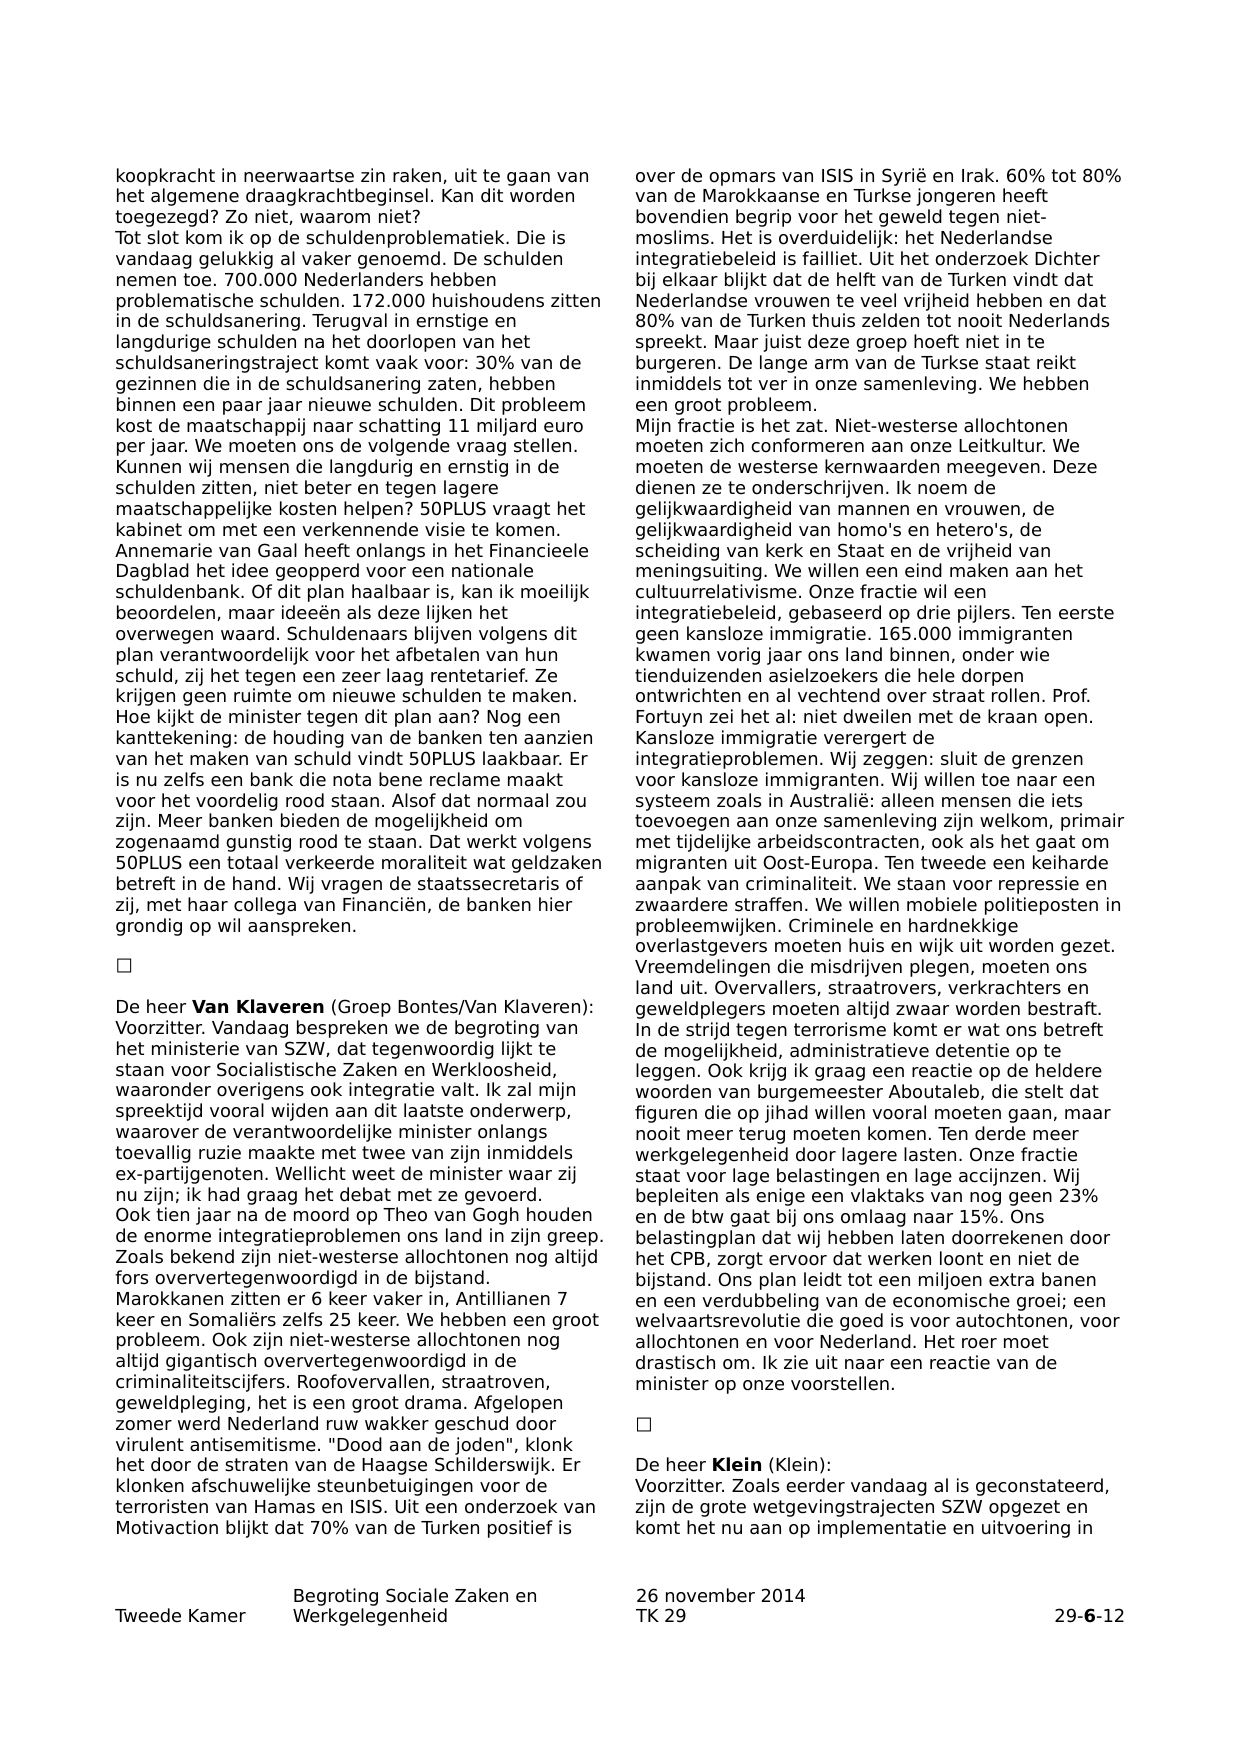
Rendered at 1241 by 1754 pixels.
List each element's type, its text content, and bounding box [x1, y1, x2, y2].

text Tot slot kom ik op de schuldenproblematiek. Die is vandaag gelukkig al vaker genoemd. De schulden nemen toe. 700.000 Nederlanders hebben problematische schulden. 172.000 huishoudens zitten in de schuldsanering. Terugval in ernstige en langdurige schulden na het doorlopen van het schuldsaneringstraject komt vaak voor: 30% van de gezinnen die in de schuldsanering zaten, hebben binnen een paar jaar nieuwe schulden. Dit probleem kost de maatschappij naar schatting 11 miljard euro per jaar. We moeten ons de volgende vraag stellen. Kunnen wij mensen die langdurig en ernstig in de schulden zitten, niet beter en tegen lagere maatschappelijke kosten helpen? 50PLUS vraagt het kabinet om met een verkennende visie te komen. Annemarie van Gaal heeft onlangs in het Financieele Dagblad het idee geopperd voor een nationale schuldenbank. Of dit plan haalbaar is, kan ik moeilijk beoordelen, maar ideeën als deze lijken het overwegen waard. Schuldenaars blijven volgens dit plan verantwoordelijk voor het afbetalen van hun schuld, zij het tegen een zeer laag rentetarief. Ze krijgen geen ruimte om nieuwe schulden te maken. Hoe kijkt de minister tegen dit plan aan? Nog een kanttekening: de houding van de banken ten aanzien van het maken van schuld vindt 50PLUS laakbaar. Er is nu zelfs een bank die nota bene reclame maakt voor het voordelig rood staan. Alsof dat normaal zou zijn. Meer banken bieden de mogelijkheid om zogenaamd gunstig rood te staan. Dat werkt volgens 50PLUS een totaal verkeerde moraliteit wat geldzaken betreft in de hand. Wij vragen de staatssecretaris of zij, met haar collega van Financiën, de banken hier grondig op wil aanspreken. [115, 228, 605, 936]
text Ook tien jaar na de moord op Theo van Gogh houden de enorme integratieproblemen ons land in zijn greep. Zoals bekend zijn niet-westerse allochtonen nog altijd fors oververtegenwoordigd in de bijstand. Marokkanen zitten er 6 keer vaker in, Antillianen 7 keer en Somaliërs zelfs 25 keer. We hebben een groot probleem. Ook zijn niet-westerse allochtonen nog altijd gigantisch oververtegenwoordigd in de criminaliteitscijfers. Roofovervallen, straatroven, geweldpleging, het is een groot drama. Afgelopen zomer werd Nederland ruw wakker geschud door virulent antisemitisme. "Dood aan de joden", klonk het door de straten van de Haagse Schilderswijk. Er klonken afschuwelijke steunbetuigingen voor de terroristen van Hamas en ISIS. Uit een onderzoek van Motivaction blijkt dat 70% van de Turken positief is [115, 1205, 605, 1538]
text ⬜ [115, 956, 605, 977]
text Voorzitter. Zoals eerder vandaag al is geconstateerd, zijn de grote wetgevingstrajecten SZW opgezet en komt het nu aan op implementatie en uitvoering in [635, 1476, 1125, 1538]
text Mijn fractie is het zat. Niet-westerse allochtonen moeten zich conformeren aan onze Leitkultur. We moeten de westerse kernwaarden meegeven. Deze dienen ze te onderschrijven. Ik noem de gelijkwaardigheid van mannen en vrouwen, de gelijkwaardigheid van homo's en hetero's, de scheiding van kerk en Staat en de vrijheid van meningsuiting. We willen een eind maken aan het cultuurrelativisme. Onze fractie wil een integratiebeleid, gebaseerd op drie pijlers. Ten eerste geen kansloze immigratie. 165.000 immigranten kwamen vorig jaar ons land binnen, onder wie tienduizenden asielzoekers die hele dorpen ontwrichten en al vechtend over straat rollen. Prof. Fortuyn zei het al: niet dweilen met de kraan open. Kansloze immigratie verergert de integratieproblemen. Wij zeggen: sluit de grenzen voor kansloze immigranten. Wij willen toe naar een systeem zoals in Australië: alleen mensen die iets toevoegen aan onze samenleving zijn welkom, primair met tijdelijke arbeidscontracten, ook als het gaat om migranten uit Oost-Europa. Ten tweede een keiharde aanpak van criminaliteit. We staan voor repressie en zwaardere straffen. We willen mobiele politieposten in probleemwijken. Criminele en hardnekkige overlastgevers moeten huis en wijk uit worden gezet. Vreemdelingen die misdrijven plegen, moeten ons land uit. Overvallers, straatrovers, verkrachters en geweldplegers moeten altijd zwaar worden bestraft. In de strijd tegen terrorisme komt er wat ons betreft de mogelijkheid, administratieve detentie op te leggen. Ook krijg ik graag een reactie op de heldere woorden van burgemeester Aboutaleb, die stelt dat figuren die op jihad willen vooral moeten gaan, maar nooit meer terug moeten komen. Ten derde meer werkgelegenheid door lagere lasten. Onze fractie staat voor lage belastingen en lage accijnzen. Wij bepleiten als enige een vlaktaks van nog geen 23% en de btw gaat bij ons omlaag naar 15%. Ons belastingplan dat wij hebben laten doorrekenen door het CPB, zorgt ervoor dat werken loont en niet de bijstand. Ons plan leidt tot een miljoen extra banen en een verdubbeling van de economische groei; een welvaartsrevolutie die goed is voor autochtonen, voor allochtonen en voor Nederland. Het roer moet drastisch om. Ik zie uit naar een reactie van de minister op onze voorstellen. [635, 415, 1125, 1394]
text De heer Klein (Klein): [635, 1455, 1125, 1476]
text over de opmars van ISIS in Syrië en Irak. 60% tot 80% van de Marokkaanse en Turkse jongeren heeft bovendien begrip voor het geweld tegen niet-moslims. Het is overduidelijk: het Nederlandse integratiebeleid is failliet. Uit het onderzoek Dichter bij elkaar blijkt dat de helft van de Turken vindt dat Nederlandse vrouwen te veel vrijheid hebben en dat 80% van de Turken thuis zelden tot nooit Nederlands spreekt. Maar juist deze groep hoeft niet in te burgeren. De lange arm van de Turkse staat reikt inmiddels tot ver in onze samenleving. We hebben een groot probleem. [635, 165, 1125, 415]
text Voorzitter. Vandaag bespreken we de begroting van het ministerie van SZW, dat tegenwoordig lijkt te staan voor Socialistische Zaken en Werkloosheid, waaronder overigens ook integratie valt. Ik zal mijn spreektijd vooral wijden aan dit laatste onderwerp, waarover de verantwoordelijke minister onlangs toevallig ruzie maakte met twee van zijn inmiddels ex-partijgenoten. Wellicht weet de minister waar zij nu zijn; ik had graag het debat met ze gevoerd. [115, 1018, 605, 1205]
text ⬜ [635, 1414, 1125, 1435]
text koopkracht in neerwaartse zin raken, uit te gaan van het algemene draagkrachtbeginsel. Kan dit worden toegezegd? Zo niet, waarom niet? [115, 165, 605, 228]
text De heer Van Klaveren (Groep Bontes/Van Klaveren): [115, 997, 605, 1018]
